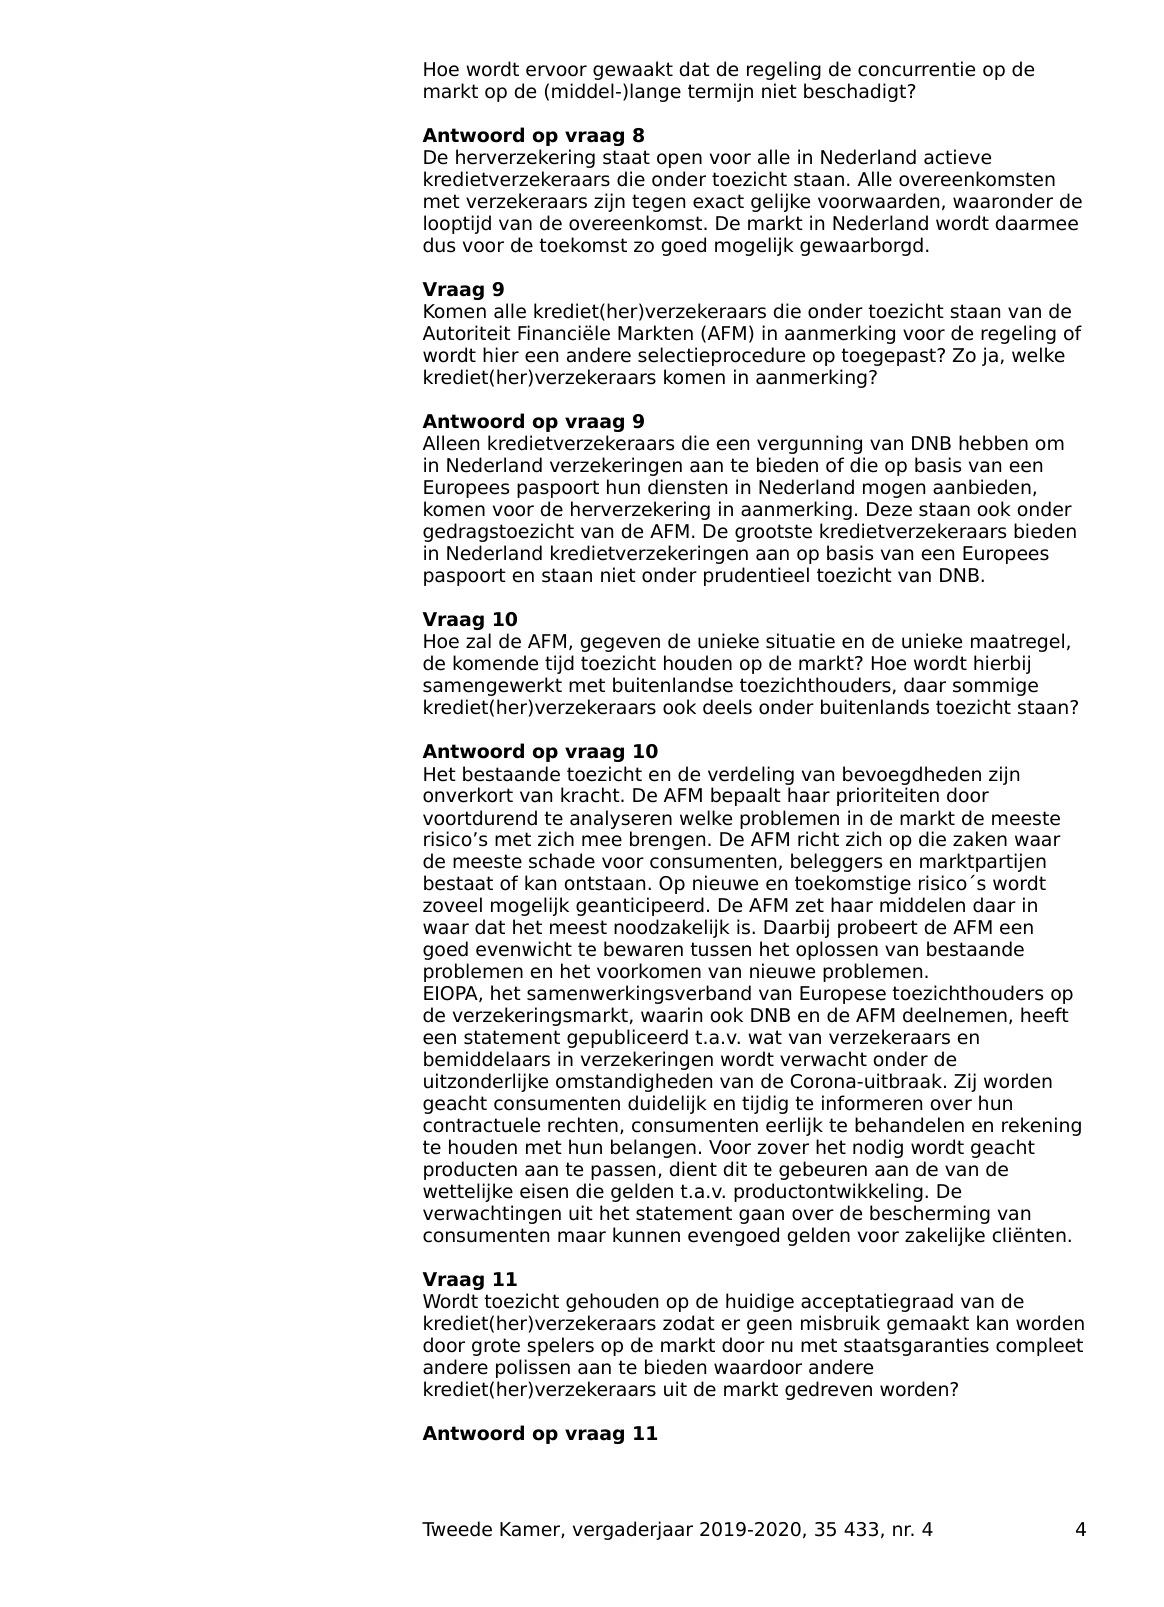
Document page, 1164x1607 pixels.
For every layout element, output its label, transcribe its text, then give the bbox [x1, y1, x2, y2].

text EIOPA, het samenwerkingsverband van Europese toezichthouders op de verzekeringsmarkt, waarin ook DNB en de AFM deelnemen, heeft een statement gepubliceerd t.a.v. wat van verzekeraars en bemiddelaars in verzekeringen wordt verwacht onder de uitzonderlijke omstandigheden van de Corona-uitbraak. Zij worden geacht consumenten duidelijk en tijdig te informeren over hun contractuele rechten, consumenten eerlijk te behandelen en rekening te houden met hun belangen. Voor zover het nodig wordt geacht producten aan te passen, dient dit te gebeuren aan de van de wettelijke eisen die gelden t.a.v. productontwikkeling. De verwachtingen uit het statement gaan over de bescherming van consumenten maar kunnen evengoed gelden voor zakelijke cliënten. [422, 983, 1087, 1247]
text Wordt toezicht gehouden op de huidige acceptatiegraad van de krediet(her)verzekeraars zodat er geen misbruik gemaakt kan worden door grote spelers op de markt door nu met staatsgaranties compleet andere polissen aan te bieden waardoor andere krediet(her)verzekeraars uit de markt gedreven worden? [422, 1291, 1087, 1401]
text Antwoord op vraag 9 [422, 411, 1087, 433]
text Komen alle krediet(her)verzekeraars die onder toezicht staan van de Autoriteit Financiële Markten (AFM) in aanmerking voor de regeling of wordt hier een andere selectieprocedure op toegepast? Zo ja, welke krediet(her)verzekeraars komen in aanmerking? [422, 301, 1087, 389]
text Vraag 11 [422, 1269, 1087, 1291]
text Vraag 9 [422, 279, 1087, 301]
text De herverzekering staat open voor alle in Nederland actieve kredietverzekeraars die onder toezicht staan. Alle overeenkomsten met verzekeraars zijn tegen exact gelijke voorwaarden, waaronder de looptijd van de overeenkomst. De markt in Nederland wordt daarmee dus voor de toekomst zo goed mogelijk gewaarborgd. [422, 147, 1087, 257]
text Het bestaande toezicht en de verdeling van bevoegdheden zijn onverkort van kracht. De AFM bepaalt haar prioriteiten door voortdurend te analyseren welke problemen in de markt de meeste risico’s met zich mee brengen. De AFM richt zich op die zaken waar de meeste schade voor consumenten, beleggers en marktpartijen bestaat of kan ontstaan. Op nieuwe en toekomstige risico´s wordt zoveel mogelijk geanticipeerd. De AFM zet haar middelen daar in waar dat het meest noodzakelijk is. Daarbij probeert de AFM een goed evenwicht te bewaren tussen het oplossen van bestaande problemen en het voorkomen van nieuwe problemen. [422, 763, 1087, 983]
text Antwoord op vraag 10 [422, 741, 1087, 763]
text Antwoord op vraag 8 [422, 125, 1087, 147]
text Hoe wordt ervoor gewaakt dat de regeling de concurrentie op de markt op de (middel-)lange termijn niet beschadigt? [422, 59, 1087, 103]
text Vraag 10 [422, 609, 1087, 631]
text Hoe zal de AFM, gegeven de unieke situatie en de unieke maatregel, de komende tijd toezicht houden op de markt? Hoe wordt hierbij samengewerkt met buitenlandse toezichthouders, daar sommige krediet(her)verzekeraars ook deels onder buitenlands toezicht staan? [422, 631, 1087, 719]
text Alleen kredietverzekeraars die een vergunning van DNB hebben om in Nederland verzekeringen aan te bieden of die op basis van een Europees paspoort hun diensten in Nederland mogen aanbieden, komen voor de herverzekering in aanmerking. Deze staan ook onder gedragstoezicht van de AFM. De grootste kredietverzekeraars bieden in Nederland kredietverzekeringen aan op basis van een Europees paspoort en staan niet onder prudentieel toezicht van DNB. [422, 433, 1087, 587]
text Antwoord op vraag 11 [422, 1423, 1087, 1445]
